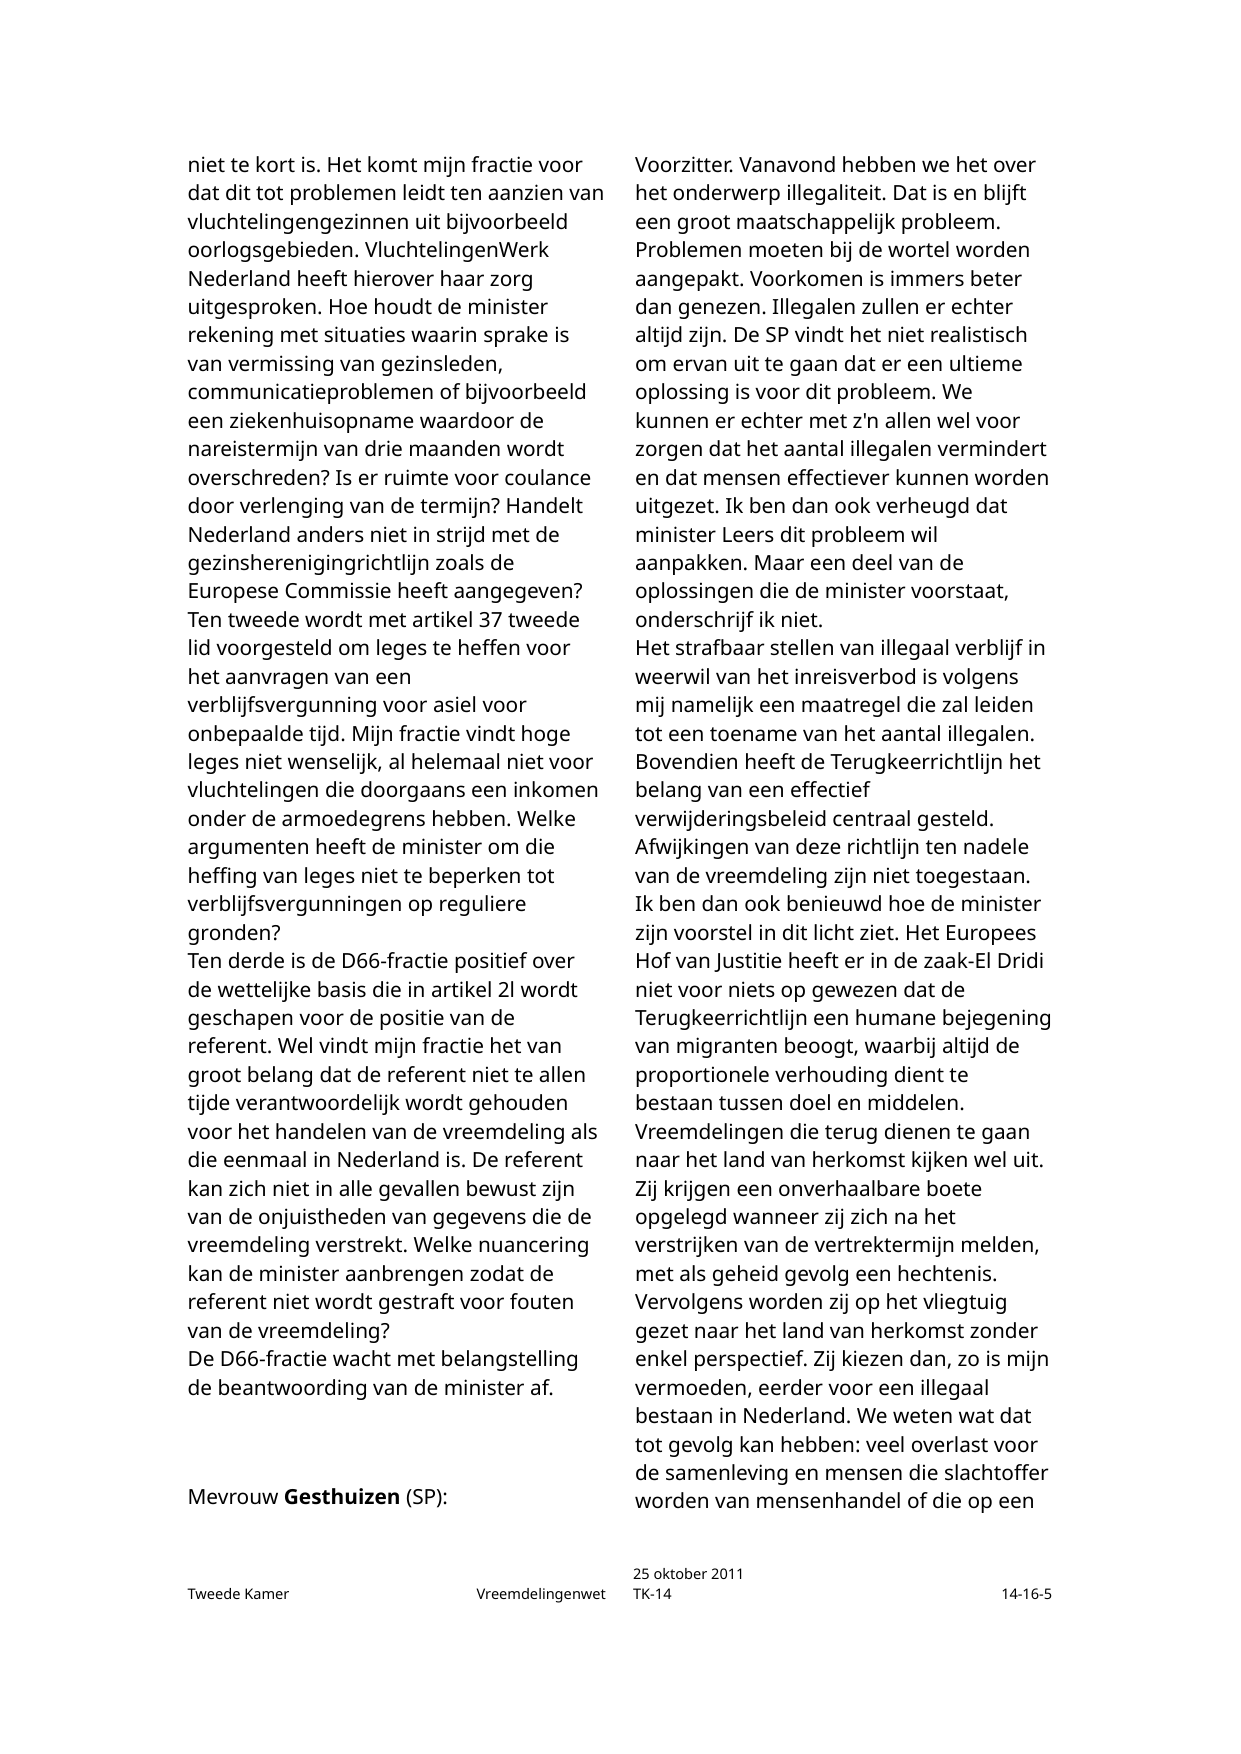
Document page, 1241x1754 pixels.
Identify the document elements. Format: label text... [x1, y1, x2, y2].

text Ten derde is de D66-fractie positief over de wettelijke basis die in artikel 2l wordt geschapen voor de positie van de referent. Wel vindt mijn fractie het van groot belang dat de referent niet te allen tijde verantwoordelijk wordt gehouden voor het handelen van de vreemdeling als die eenmaal in Nederland is. De referent kan zich niet in alle gevallen bewust zijn van de onjuistheden van gegevens die de vreemdeling verstrekt. Welke nuancering kan de minister aanbrengen zodat de referent niet wordt gestraft voor fouten van de vreemdeling? [187, 946, 605, 1344]
text De D66-fractie wacht met belangstelling de beantwoording van de minister af. [187, 1344, 605, 1401]
text Voorzitter. Vanavond hebben we het over het onderwerp illegaliteit. Dat is en blijft een groot maatschappelijk probleem. Problemen moeten bij de wortel worden aangepakt. Voorkomen is immers beter dan genezen. Illegalen zullen er echter altijd zijn. De SP vindt het niet realistisch om ervan uit te gaan dat er een ultieme oplossing is voor dit probleem. We kunnen er echter met z'n allen wel voor zorgen dat het aantal illegalen vermindert en dat mensen effectiever kunnen worden uitgezet. Ik ben dan ook verheugd dat minister Leers dit probleem wil aanpakken. Maar een deel van de oplossingen die de minister voorstaat, onderschrijf ik niet. [635, 150, 1053, 633]
text niet te kort is. Het komt mijn fractie voor dat dit tot problemen leidt ten aanzien van vluchtelingengezinnen uit bijvoorbeeld oorlogsgebieden. VluchtelingenWerk Nederland heeft hierover haar zorg uitgesproken. Hoe houdt de minister rekening met situaties waarin sprake is van vermissing van gezinsleden, communicatieproblemen of bijvoorbeeld een ziekenhuisopname waardoor de nareistermijn van drie maanden wordt overschreden? Is er ruimte voor coulance door verlenging van de termijn? Handelt Nederland anders niet in strijd met de gezinsherenigingrichtlijn zoals de Europese Commissie heeft aangegeven? [187, 150, 605, 605]
text Het strafbaar stellen van illegaal verblijf in weerwil van het inreisverbod is volgens mij namelijk een maatregel die zal leiden tot een toename van het aantal illegalen. Bovendien heeft de Terugkeerrichtlijn het belang van een effectief verwijderingsbeleid centraal gesteld. Afwijkingen van deze richtlijn ten nadele van de vreemdeling zijn niet toegestaan. Ik ben dan ook benieuwd hoe de minister zijn voorstel in dit licht ziet. Het Europees Hof van Justitie heeft er in de zaak-El Dridi niet voor niets op gewezen dat de Terugkeerrichtlijn een humane bejegening van migranten beoogt, waarbij altijd de proportionele verhouding dient te bestaan tussen doel en middelen. [635, 633, 1053, 1117]
text Mevrouw Gesthuizen (SP): [187, 1482, 605, 1511]
text  [187, 1431, 605, 1460]
text Ten tweede wordt met artikel 37 tweede lid voorgesteld om leges te heffen voor het aanvragen van een verblijfsvergunning voor asiel voor onbepaalde tijd. Mijn fractie vindt hoge leges niet wenselijk, al helemaal niet voor vluchtelingen die doorgaans een inkomen onder de armoedegrens hebben. Welke argumenten heeft de minister om die heffing van leges niet te beperken tot verblijfsvergunningen op reguliere gronden? [187, 605, 605, 946]
text Vreemdelingen die terug dienen te gaan naar het land van herkomst kijken wel uit. Zij krijgen een onverhaalbare boete opgelegd wanneer zij zich na het verstrijken van de vertrektermijn melden, met als geheid gevolg een hechtenis. Vervolgens worden zij op het vliegtuig gezet naar het land van herkomst zonder enkel perspectief. Zij kiezen dan, zo is mijn vermoeden, eerder voor een illegaal bestaan in Nederland. We weten wat dat tot gevolg kan hebben: veel overlast voor de samenleving en mensen die slachtoffer worden van mensenhandel of die op een [635, 1117, 1053, 1515]
